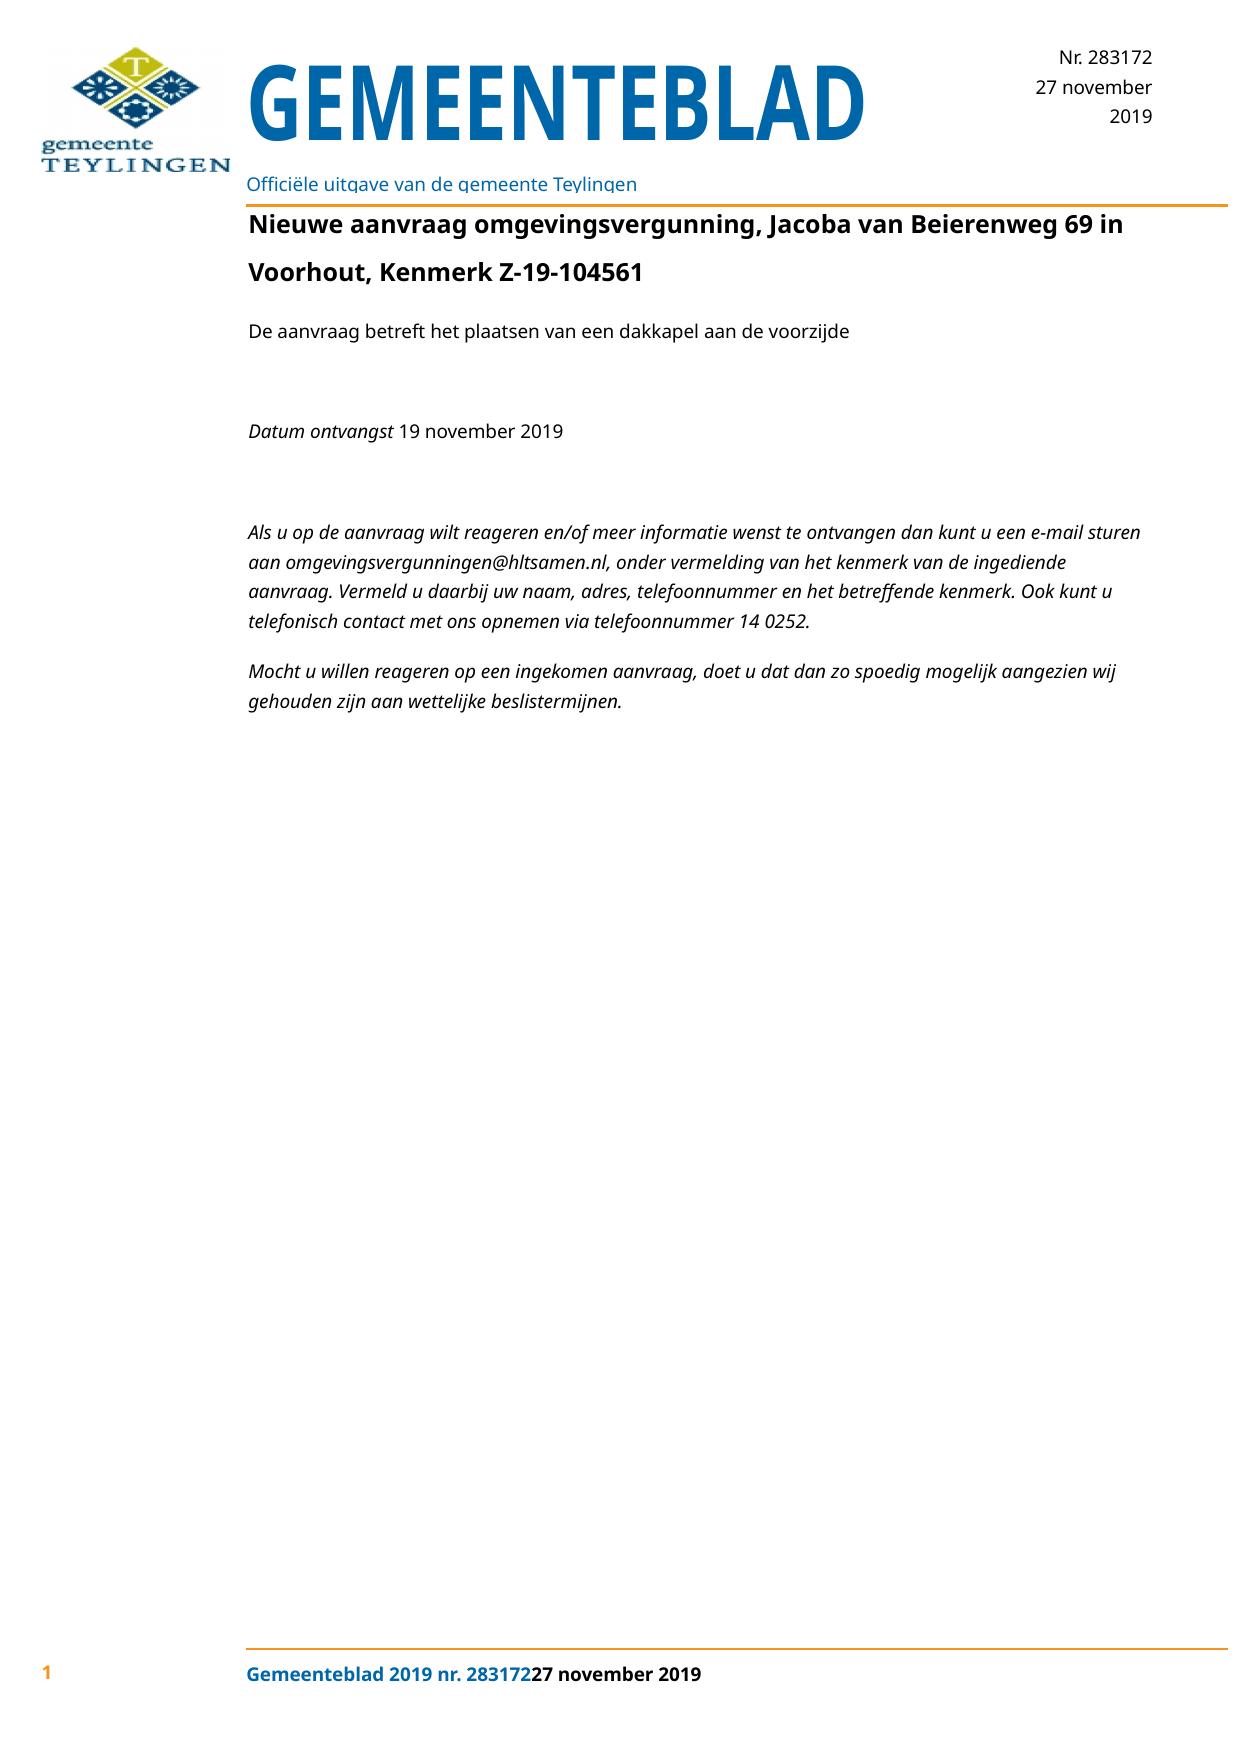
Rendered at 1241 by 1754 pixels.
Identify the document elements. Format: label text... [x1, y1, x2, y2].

text Mocht u willen reageren op een ingekomen aanvraag, doet u dat dan zo spoedig mogelijk aangezien wij gehouden zijn aan wettelijke beslistermijnen. [248, 659, 1152, 714]
text Nieuwe aanvraag omgevingsvergunning, Jacoba van Beierenweg 69 in Voorhout, Kenmerk Z-19-104561 [248, 207, 1152, 288]
text De aanvraag betreft het plaatsen van een dakkapel aan de voorzijde [248, 318, 1152, 344]
text Als u op de aanvraag wilt reageren en/of meer informatie wenst te ontvangen dan kunt u een e-mail sturen aan omgevingsvergunningen@hltsamen.nl, onder vermelding van het kenmerk van de ingediende aanvraag. Vermeld u daarbij uw naam, adres, telefoonnummer en het betreffende kenmerk. Ook kunt u telefonisch contact met ons opnemen via telefoonnummer 14 0252. [248, 519, 1152, 634]
picture [41, 47, 231, 172]
text Datum ontvangst 19 november 2019 [248, 419, 1152, 444]
